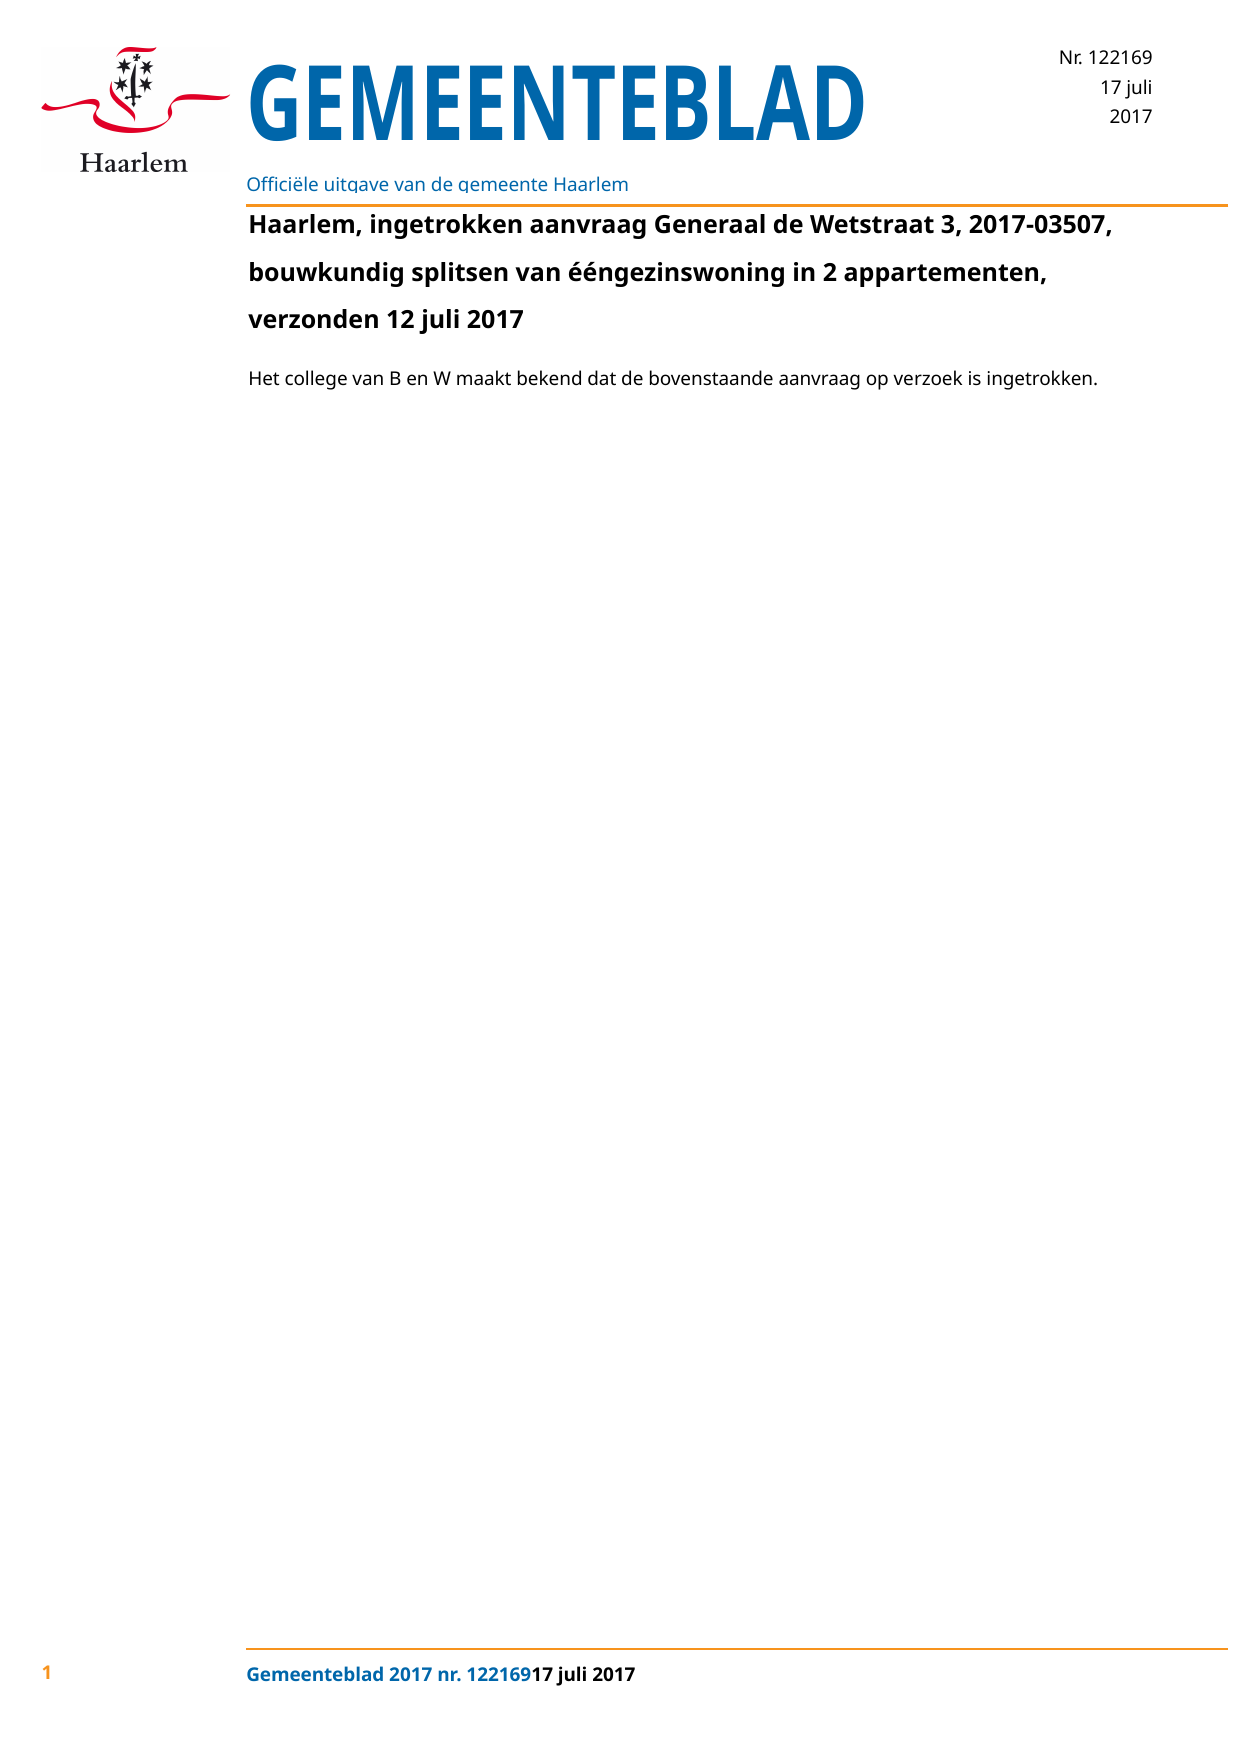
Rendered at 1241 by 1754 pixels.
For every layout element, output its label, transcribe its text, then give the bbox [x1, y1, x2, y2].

text Het college van B en W maakt bekend dat de bovenstaande aanvraag op verzoek is ingetrokken. [248, 366, 1152, 391]
text Haarlem, ingetrokken aanvraag Generaal de Wetstraat 3, 2017-03507, bouwkundig splitsen van ééngezinswoning in 2 appartementen, verzonden 12 juli 2017 [248, 207, 1152, 336]
picture [41, 47, 231, 172]
